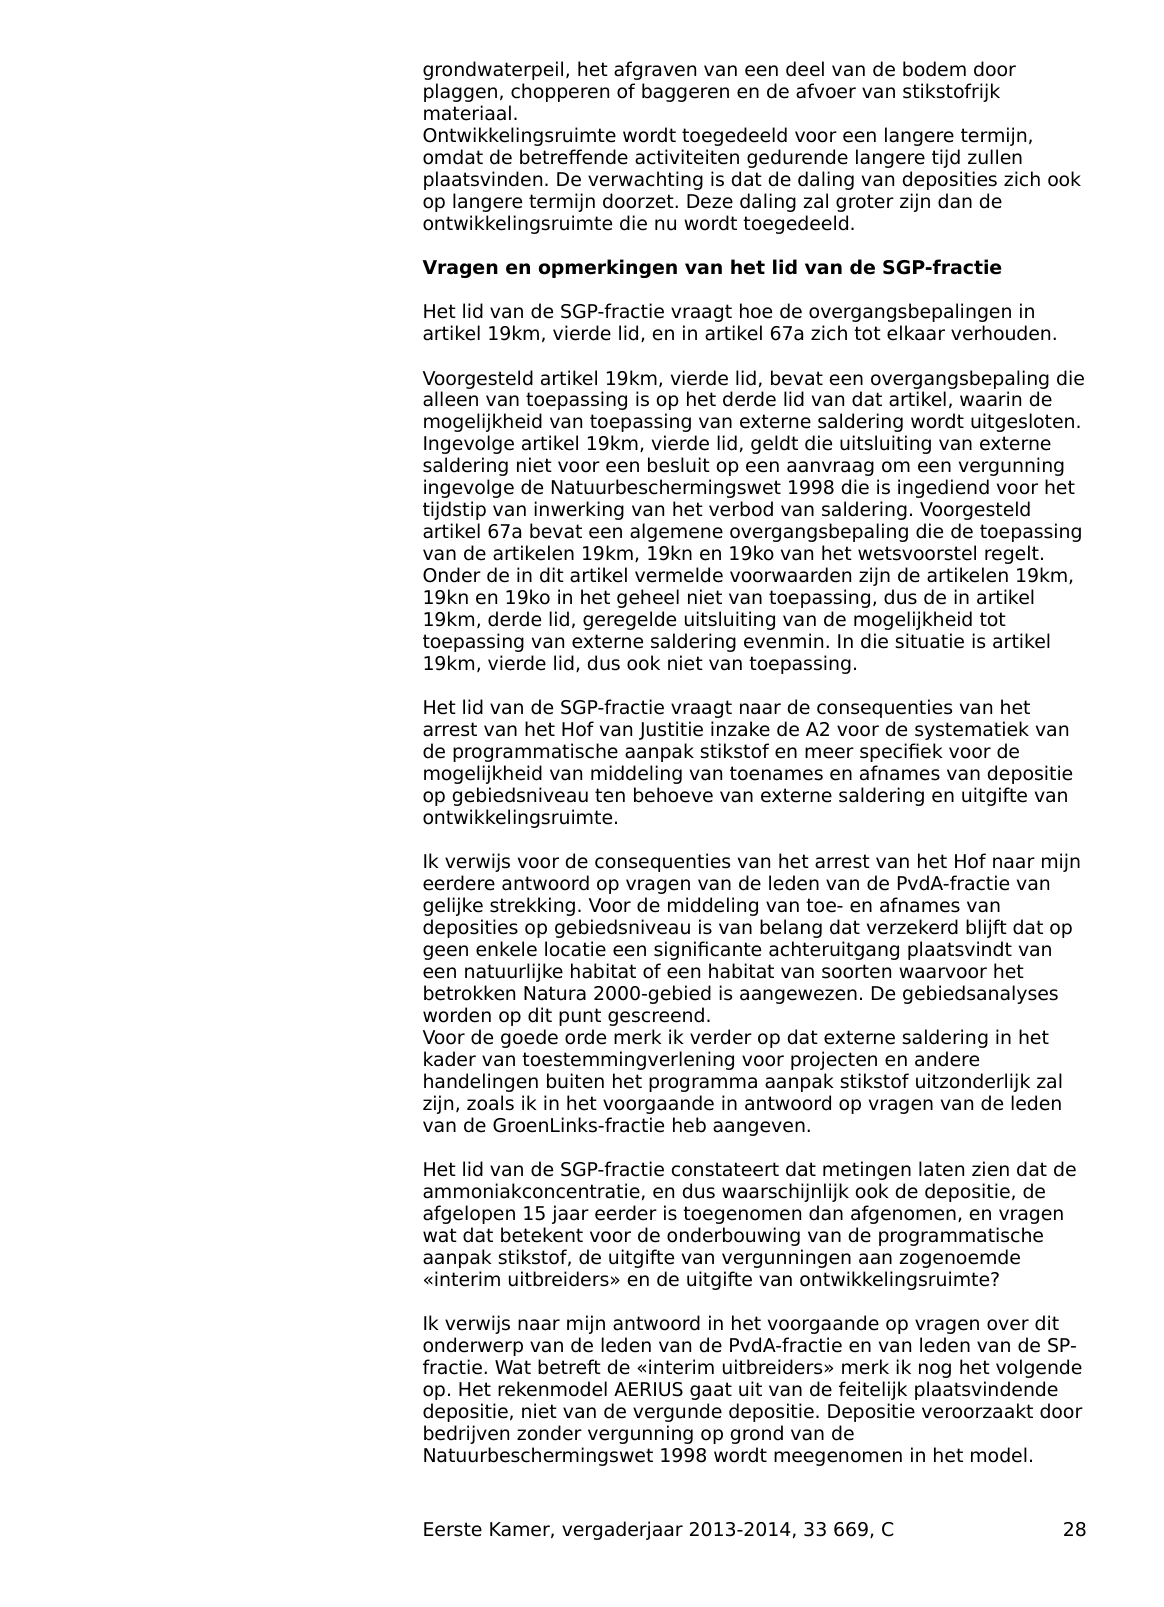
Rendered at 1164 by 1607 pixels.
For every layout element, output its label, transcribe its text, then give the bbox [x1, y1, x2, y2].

text Ontwikkelingsruimte wordt toegedeeld voor een langere termijn, omdat de betreffende activiteiten gedurende langere tijd zullen plaatsvinden. De verwachting is dat de daling van deposities zich ook op langere termijn doorzet. Deze daling zal groter zijn dan de ontwikkelingsruimte die nu wordt toegedeeld. [422, 125, 1087, 235]
text grondwaterpeil, het afgraven van een deel van de bodem door plaggen, chopperen of baggeren en de afvoer van stikstofrijk materiaal. [422, 59, 1087, 125]
text Het lid van de SGP-fractie vraagt naar de consequenties van het arrest van het Hof van Justitie inzake de A2 voor de systematiek van de programmatische aanpak stikstof en meer specifiek voor de mogelijkheid van middeling van toenames en afnames van depositie op gebiedsniveau ten behoeve van externe saldering en uitgifte van ontwikkelingsruimte. [422, 697, 1087, 829]
text Voorgesteld artikel 19km, vierde lid, bevat een overgangsbepaling die alleen van toepassing is op het derde lid van dat artikel, waarin de mogelijkheid van toepassing van externe saldering wordt uitgesloten. Ingevolge artikel 19km, vierde lid, geldt die uitsluiting van externe saldering niet voor een besluit op een aanvraag om een vergunning ingevolge de Natuurbeschermingswet 1998 die is ingediend voor het tijdstip van inwerking van het verbod van saldering. Voorgesteld artikel 67a bevat een algemene overgangsbepaling die de toepassing van de artikelen 19km, 19kn en 19ko van het wetsvoorstel regelt. Onder de in dit artikel vermelde voorwaarden zijn de artikelen 19km, 19kn en 19ko in het geheel niet van toepassing, dus de in artikel 19km, derde lid, geregelde uitsluiting van de mogelijkheid tot toepassing van externe saldering evenmin. In die situatie is artikel 19km, vierde lid, dus ook niet van toepassing. [422, 367, 1087, 675]
text Ik verwijs voor de consequenties van het arrest van het Hof naar mijn eerdere antwoord op vragen van de leden van de PvdA-fractie van gelijke strekking. Voor de middeling van toe- en afnames van deposities op gebiedsniveau is van belang dat verzekerd blijft dat op geen enkele locatie een significante achteruitgang plaatsvindt van een natuurlijke habitat of een habitat van soorten waarvoor het betrokken Natura 2000-gebied is aangewezen. De gebiedsanalyses worden op dit punt gescreend. [422, 851, 1087, 1027]
text Ik verwijs naar mijn antwoord in het voorgaande op vragen over dit onderwerp van de leden van de PvdA-fractie en van leden van de SP-fractie. Wat betreft de «interim uitbreiders» merk ik nog het volgende op. Het rekenmodel AERIUS gaat uit van de feitelijk plaatsvindende depositie, niet van de vergunde depositie. Depositie veroorzaakt door bedrijven zonder vergunning op grond van de Natuurbeschermingswet 1998 wordt meegenomen in het model. [422, 1313, 1087, 1467]
subtitle Vragen en opmerkingen van het lid van de SGP-fractie [422, 257, 1087, 279]
text Het lid van de SGP-fractie constateert dat metingen laten zien dat de ammoniakconcentratie, en dus waarschijnlijk ook de depositie, de afgelopen 15 jaar eerder is toegenomen dan afgenomen, en vragen wat dat betekent voor de onderbouwing van de programmatische aanpak stikstof, de uitgifte van vergunningen aan zogenoemde «interim uitbreiders» en de uitgifte van ontwikkelingsruimte? [422, 1159, 1087, 1291]
text Voor de goede orde merk ik verder op dat externe saldering in het kader van toestemmingverlening voor projecten en andere handelingen buiten het programma aanpak stikstof uitzonderlijk zal zijn, zoals ik in het voorgaande in antwoord op vragen van de leden van de GroenLinks-fractie heb aangeven. [422, 1027, 1087, 1137]
text Het lid van de SGP-fractie vraagt hoe de overgangsbepalingen in artikel 19km, vierde lid, en in artikel 67a zich tot elkaar verhouden. [422, 301, 1087, 345]
